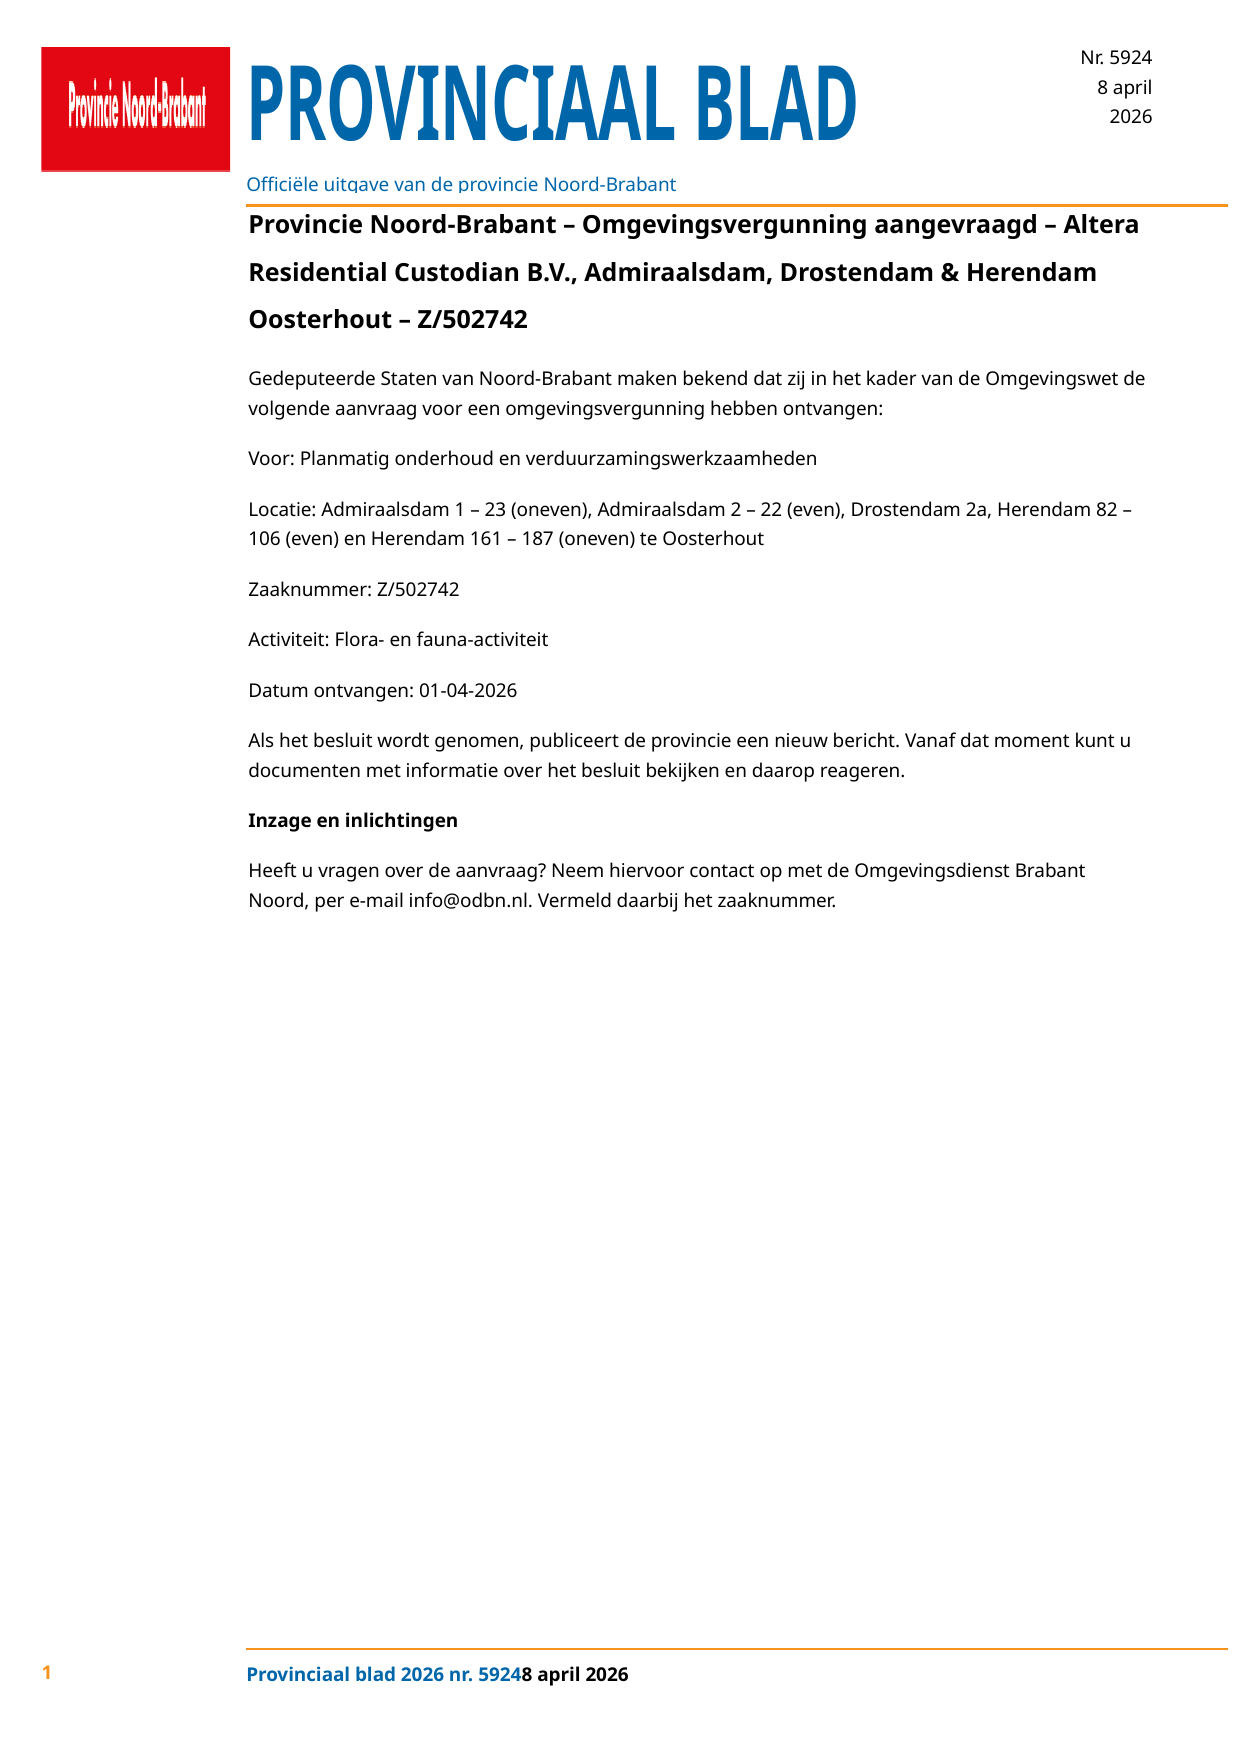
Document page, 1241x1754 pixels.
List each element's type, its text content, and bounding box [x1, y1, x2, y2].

text Locatie: Admiraalsdam 1 – 23 (oneven), Admiraalsdam 2 – 22 (even), Drostendam 2a, Herendam 82 – 106 (even) en Herendam 161 – 187 (oneven) te Oosterhout [248, 496, 1152, 551]
text Activiteit: Flora- en fauna-activiteit [248, 626, 1152, 652]
text Gedeputeerde Staten van Noord-Brabant maken bekend dat zij in het kader van de Omgevingswet de volgende aanvraag voor een omgevingsvergunning hebben ontvangen: [248, 366, 1152, 421]
text Voor: Planmatig onderhoud en verduurzamingswerkzaamheden [248, 446, 1152, 471]
text Heeft u vragen over de aanvraag? Neem hiervoor contact op met de Omgevingsdienst Brabant Noord, per e-mail info@odbn.nl. Vermeld daarbij het zaaknummer. [248, 858, 1152, 913]
text Provincie Noord-Brabant – Omgevingsvergunning aangevraagd – Altera Residential Custodian B.V., Admiraalsdam, Drostendam & Herendam Oosterhout – Z/502742 [248, 207, 1152, 336]
text Als het besluit wordt genomen, publiceert de provincie een nieuw bericht. Vanaf dat moment kunt u documenten met informatie over het besluit bekijken en daarop reageren. [248, 727, 1152, 782]
text Inzage en inlichtingen [248, 807, 1152, 833]
picture [41, 47, 231, 172]
text Datum ontvangen: 01-04-2026 [248, 677, 1152, 702]
text Zaaknummer: Z/502742 [248, 576, 1152, 602]
